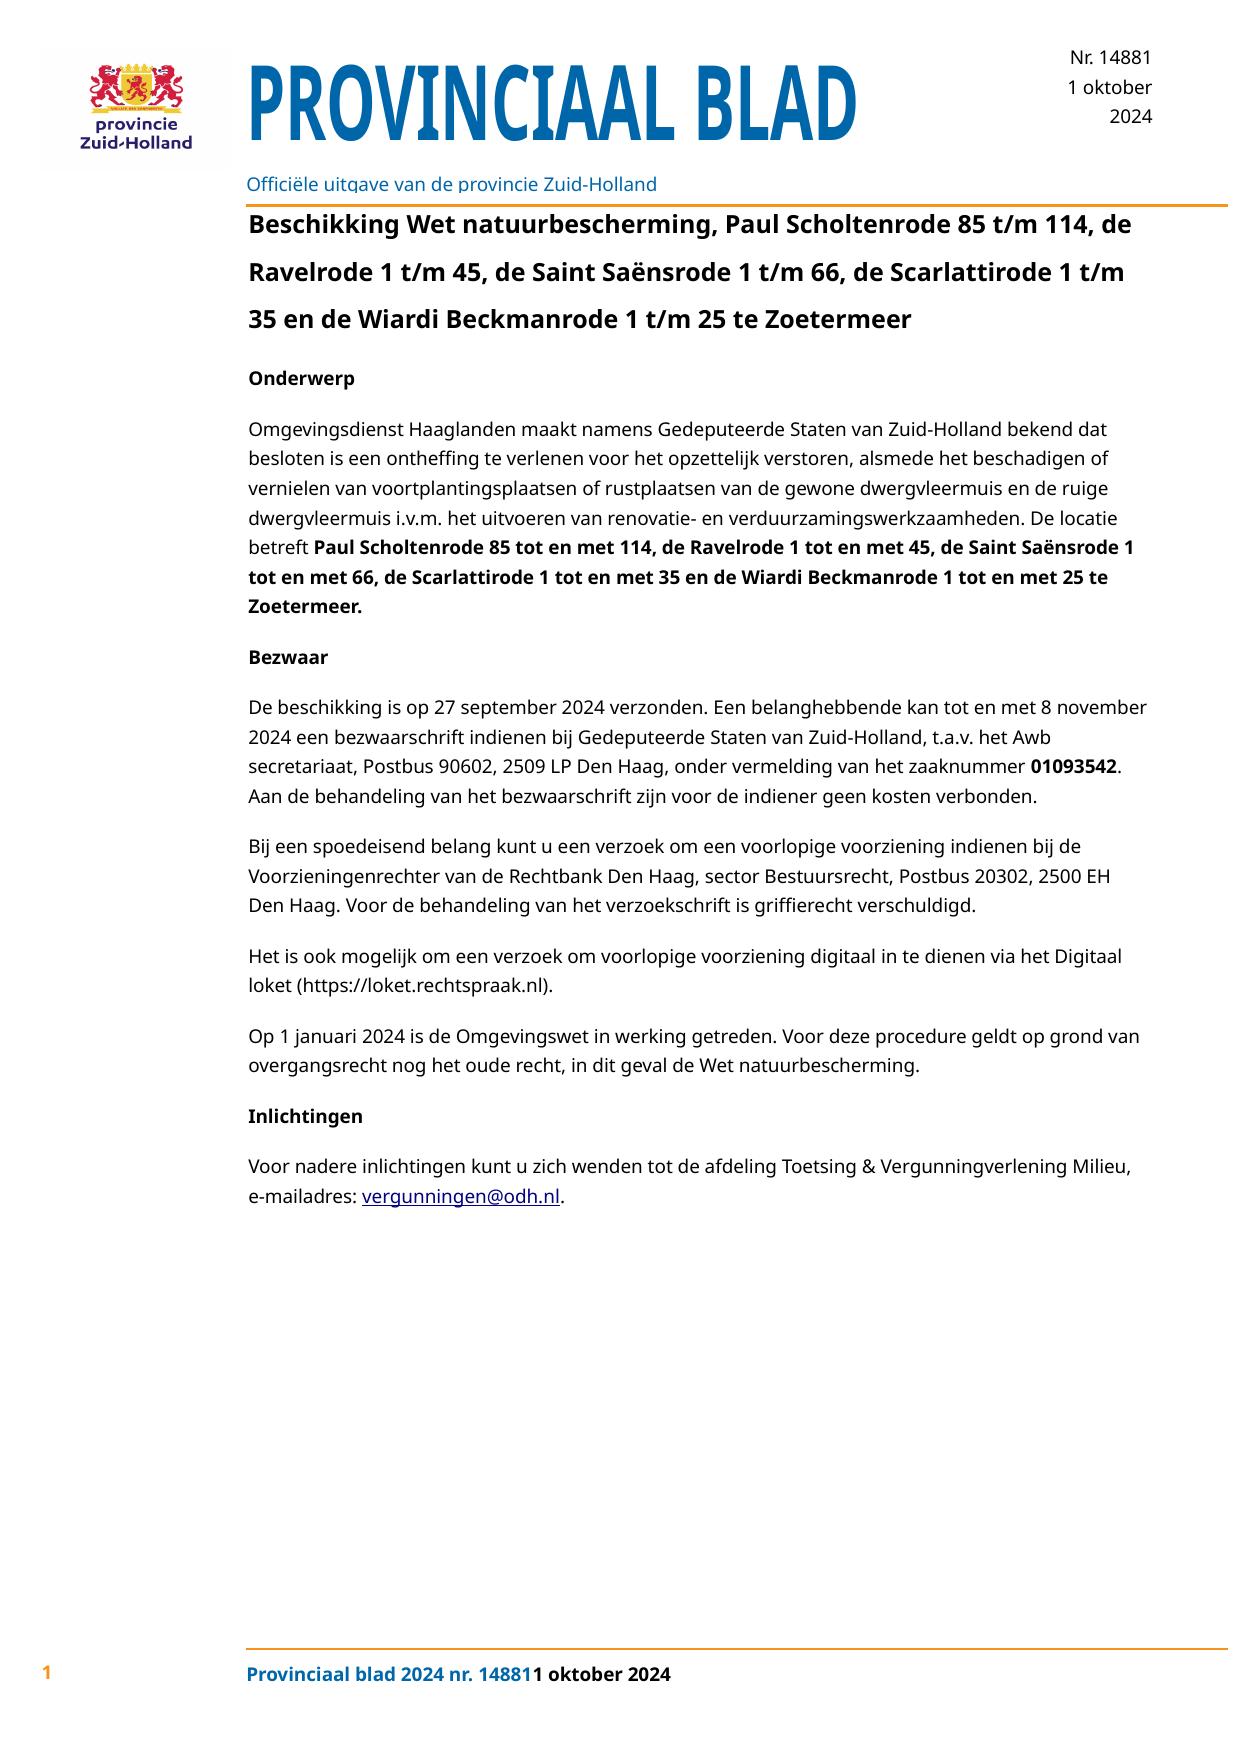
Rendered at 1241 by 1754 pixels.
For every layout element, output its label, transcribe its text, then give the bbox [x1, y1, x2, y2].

text Omgevingsdienst Haaglanden maakt namens Gedeputeerde Staten van Zuid-Holland bekend dat besloten is een ontheffing te verlenen voor het opzettelijk verstoren, alsmede het beschadigen of vernielen van voortplantingsplaatsen of rustplaatsen van de gewone dwergvleermuis en de ruige dwergvleermuis i.v.m. het uitvoeren van renovatie- en verduurzamingswerkzaamheden. De locatie betreft Paul Scholtenrode 85 tot en met 114, de Ravelrode 1 tot en met 45, de Saint Saënsrode 1 tot en met 66, de Scarlattirode 1 tot en met 35 en de Wiardi Beckmanrode 1 tot en met 25 te Zoetermeer. [248, 416, 1152, 619]
text Onderwerp [248, 366, 1152, 391]
picture [41, 47, 231, 172]
text Inlichtingen [248, 1103, 1152, 1129]
text Bij een spoedeisend belang kunt u een verzoek om een voorlopige voorziening indienen bij de Voorzieningenrechter van de Rechtbank Den Haag, sector Bestuursrecht, Postbus 20302, 2500 EH Den Haag. Voor de behandeling van het verzoekschrift is griffierecht verschuldigd. [248, 833, 1152, 918]
text Het is ook mogelijk om een verzoek om voorlopige voorziening digitaal in te dienen via het Digitaal loket (https://loket.rechtspraak.nl). [248, 943, 1152, 998]
text Voor nadere inlichtingen kunt u zich wenden tot de afdeling Toetsing & Vergunningverlening Milieu, e-mailadres: vergunningen@odh.nl. [248, 1153, 1152, 1209]
text Bezwaar [248, 644, 1152, 669]
text Beschikking Wet natuurbescherming, Paul Scholtenrode 85 t/m 114, de Ravelrode 1 t/m 45, de Saint Saënsrode 1 t/m 66, de Scarlattirode 1 t/m 35 en de Wiardi Beckmanrode 1 t/m 25 te Zoetermeer [248, 207, 1152, 336]
text De beschikking is op 27 september 2024 verzonden. Een belanghebbende kan tot en met 8 november 2024 een bezwaarschrift indienen bij Gedeputeerde Staten van Zuid-Holland, t.a.v. het Awb secretariaat, Postbus 90602, 2509 LP Den Haag, onder vermelding van het zaaknummer 01093542. Aan de behandeling van het bezwaarschrift zijn voor de indiener geen kosten verbonden. [248, 694, 1152, 809]
text Op 1 januari 2024 is de Omgevingswet in werking getreden. Voor deze procedure geldt op grond van overgangsrecht nog het oude recht, in dit geval de Wet natuurbescherming. [248, 1023, 1152, 1078]
